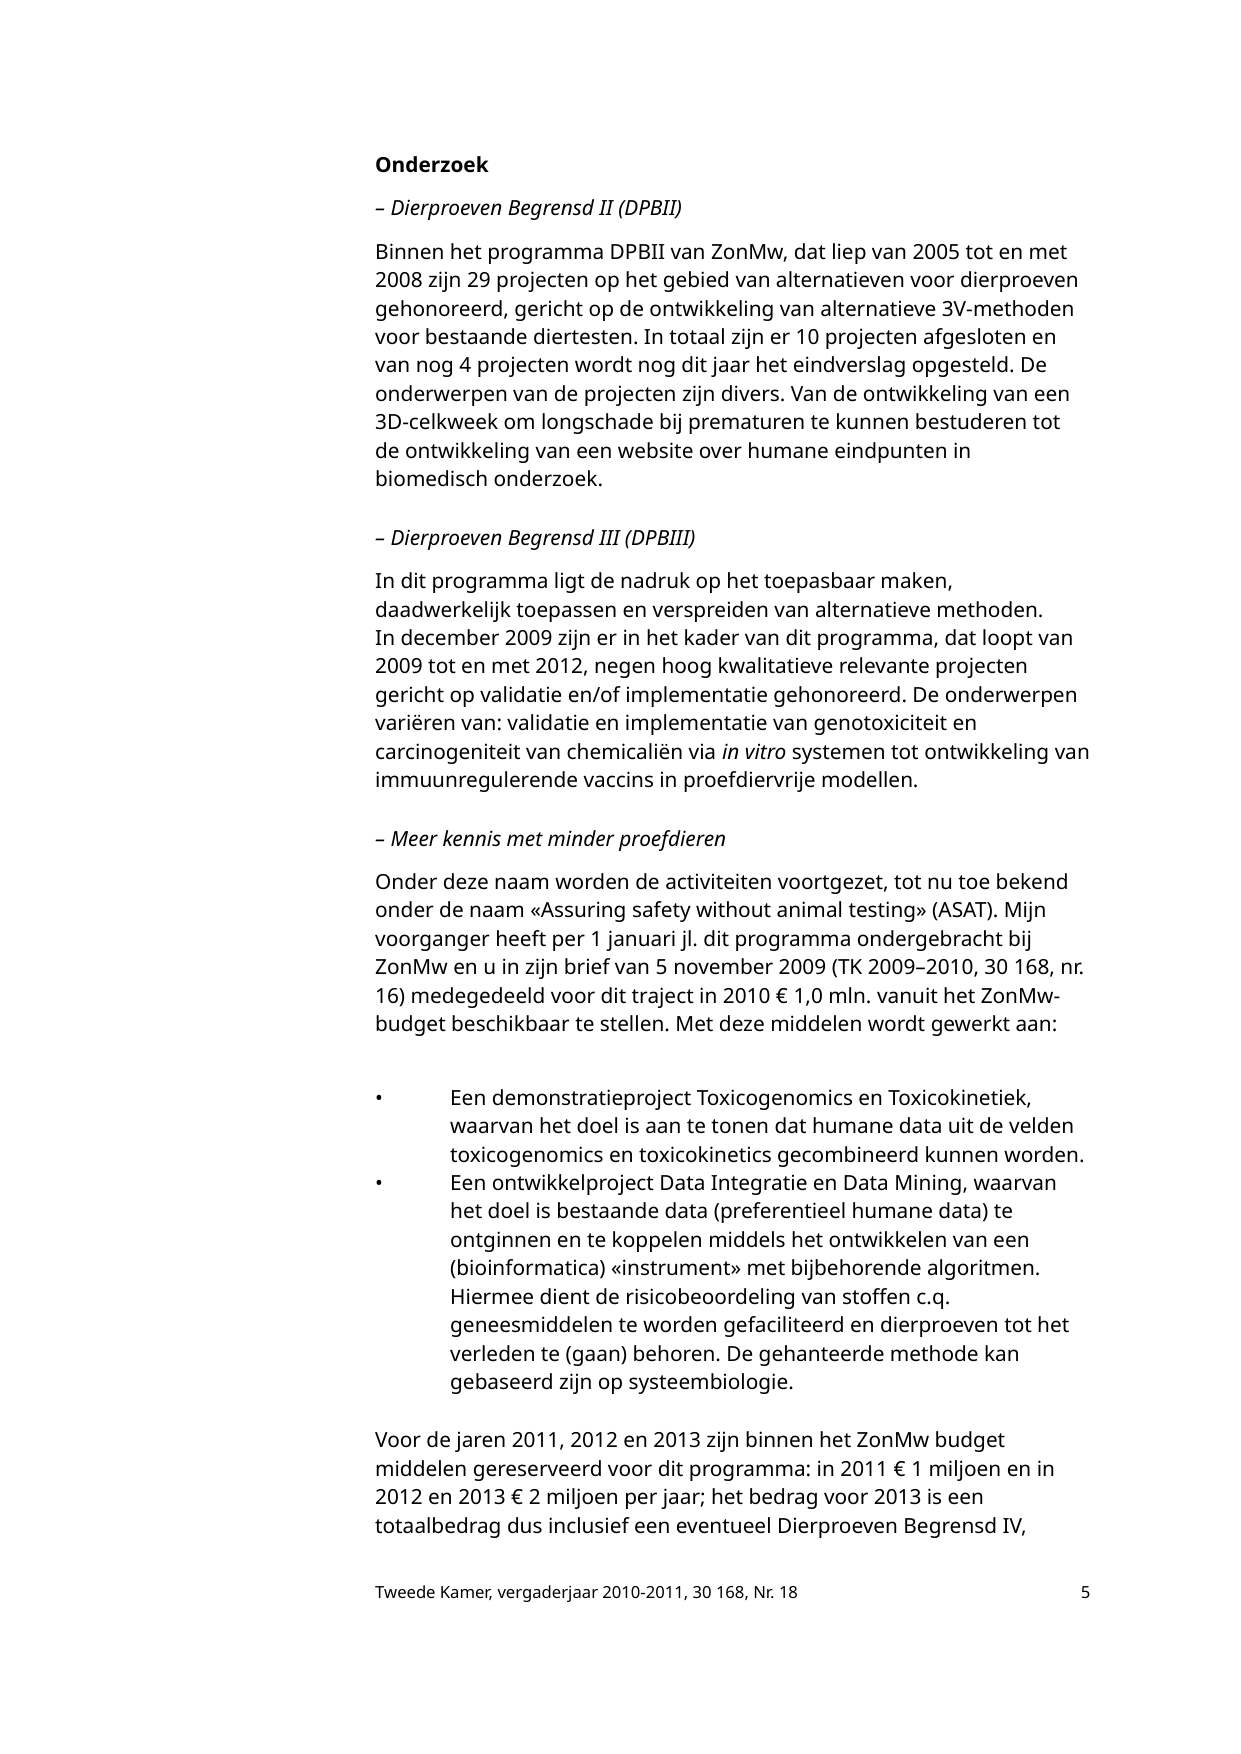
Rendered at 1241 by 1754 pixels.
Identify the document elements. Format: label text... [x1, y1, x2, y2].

list Een demonstratieproject Toxicogenomics en Toxicokinetiek, waarvan het doel is aan te tonen dat humane data uit de velden toxicogenomics en toxicokinetics gecombineerd kunnen worden. [375, 1083, 1090, 1168]
text Voor de jaren 2011, 2012 en 2013 zijn binnen het ZonMw budget middelen gereserveerd voor dit programma: in 2011 € 1 miljoen en in 2012 en 2013 € 2 miljoen per jaar; het bedrag voor 2013 is een totaalbedrag dus inclusief een eventueel Dierproeven Begrensd IV, [375, 1426, 1090, 1539]
list Een ontwikkelproject Data Integratie en Data Mining, waarvan het doel is bestaande data (preferentieel humane data) te ontginnen en te koppelen middels het ontwikkelen van een (bioinformatica) «instrument» met bijbehorende algoritmen. Hiermee dient de risicobeoordeling van stoffen c.q. geneesmiddelen te worden gefaciliteerd en dierproeven tot het verleden te (gaan) behoren. De gehanteerde methode kan gebaseerd zijn op systeembiologie. [375, 1168, 1090, 1396]
text In dit programma ligt de nadruk op het toepasbaar maken, daadwerkelijk toepassen en verspreiden van alternatieve methoden. [375, 566, 1090, 623]
text Binnen het programma DPBII van ZonMw, dat liep van 2005 tot en met 2008 zijn 29 projecten op het gebied van alternatieven voor dierproeven gehonoreerd, gericht op de ontwikkeling van alternatieve 3V-methoden voor bestaande diertesten. In totaal zijn er 10 projecten afgesloten en van nog 4 projecten wordt nog dit jaar het eindverslag opgesteld. De onderwerpen van de projecten zijn divers. Van de ontwikkeling van een 3D-celkweek om longschade bij prematuren te kunnen bestuderen tot de ontwikkeling van een website over humane eindpunten in biomedisch onderzoek. [375, 237, 1090, 493]
text – Dierproeven Begrensd II (DPBII) [375, 193, 1090, 222]
text – Meer kennis met minder proefdieren [375, 824, 1090, 852]
text Onder deze naam worden de activiteiten voortgezet, tot nu toe bekend onder de naam «Assuring safety without animal testing» (ASAT). Mijn voorganger heeft per 1 januari jl. dit programma ondergebracht bij ZonMw en u in zijn brief van 5 november 2009 (TK 2009–2010, 30 168, nr. 16) medegedeeld voor dit traject in 2010 € 1,0 mln. vanuit het ZonMw-budget beschikbaar te stellen. Met deze middelen wordt gewerkt aan: [375, 867, 1090, 1038]
text In december 2009 zijn er in het kader van dit programma, dat loopt van 2009 tot en met 2012, negen hoog kwalitatieve relevante projecten gericht op validatie en/of implementatie gehonoreerd. De onderwerpen variëren van: validatie en implementatie van genotoxiciteit en carcinogeniteit van chemicaliën via in vitro systemen tot ontwikkeling van immuunregulerende vaccins in proefdiervrije modellen. [375, 623, 1090, 794]
text – Dierproeven Begrensd III (DPBIII) [375, 523, 1090, 551]
text Onderzoek [375, 150, 1090, 178]
